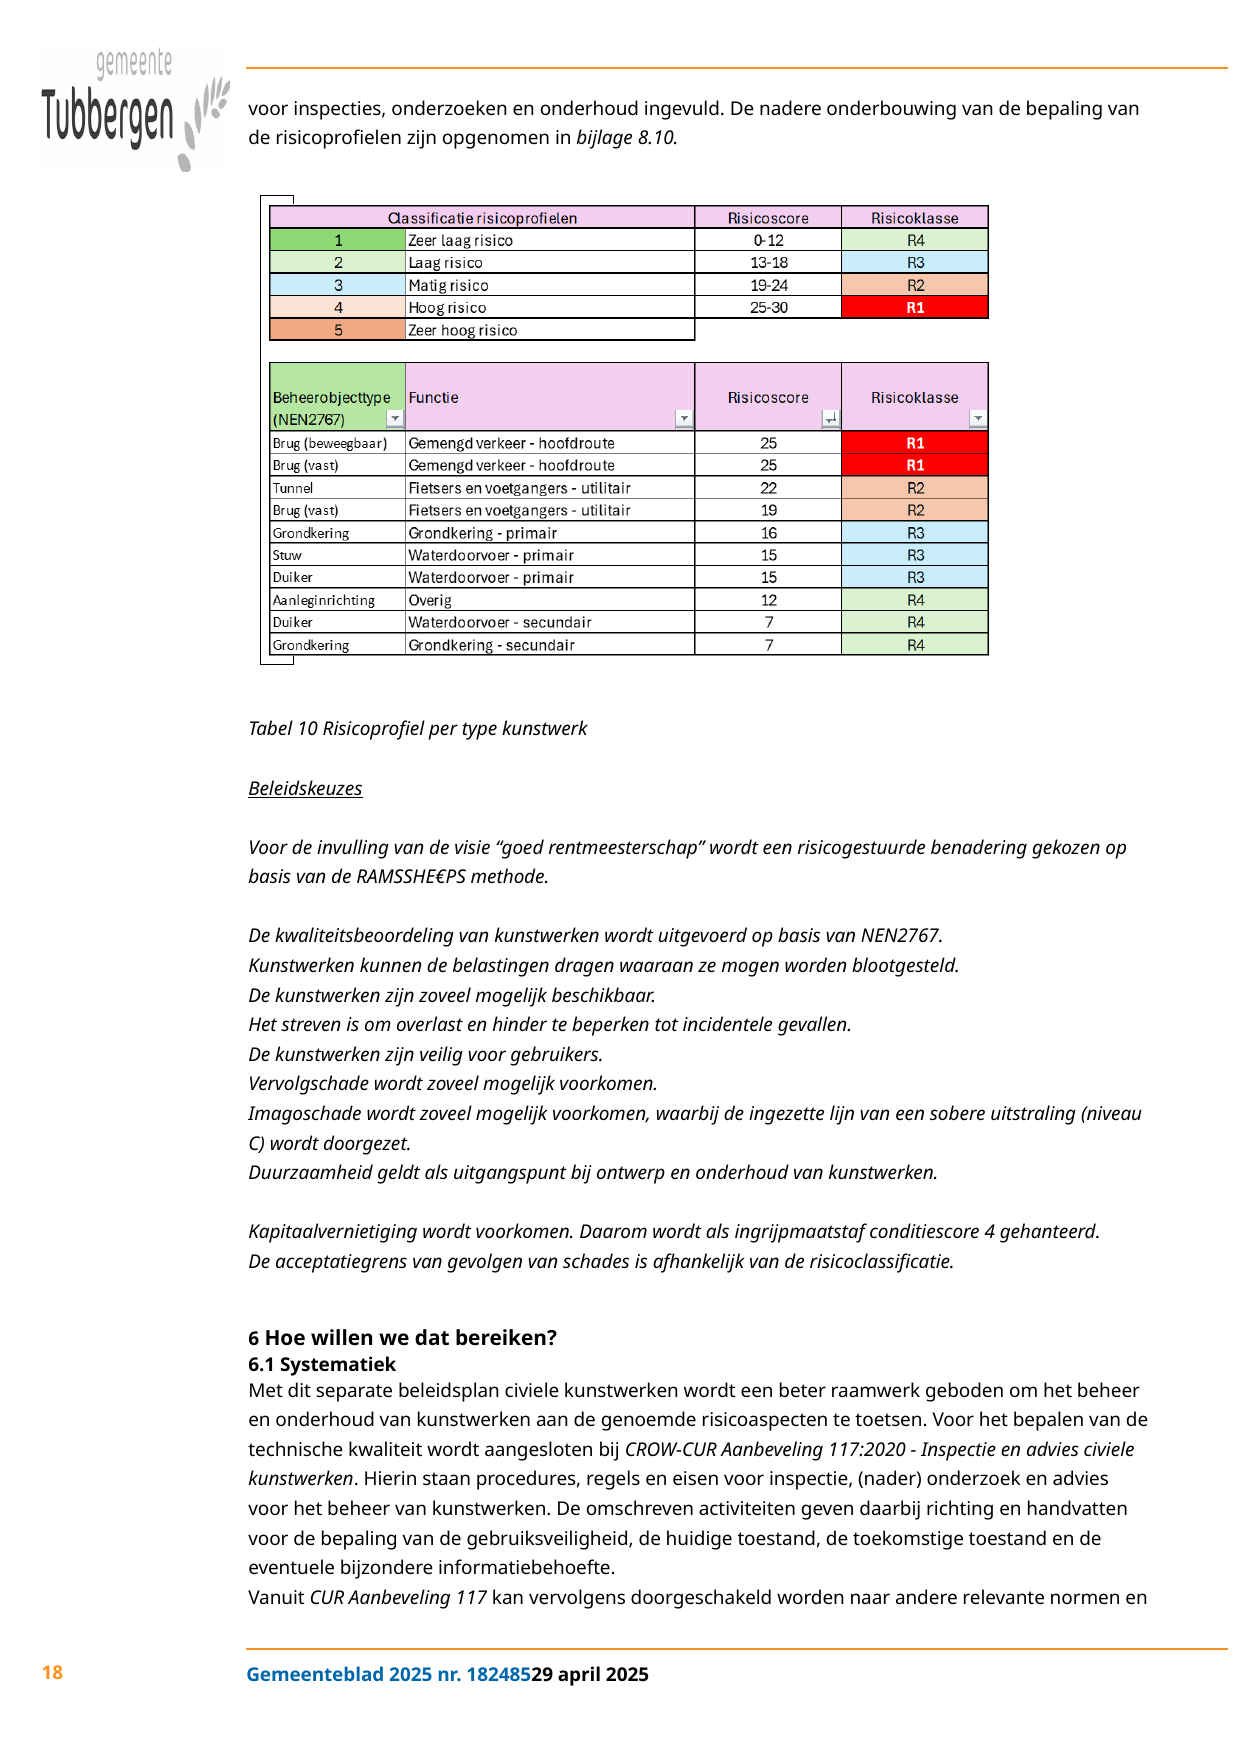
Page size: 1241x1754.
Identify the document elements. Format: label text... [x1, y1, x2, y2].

picture [41, 47, 231, 172]
text voor inspecties, onderzoeken en onderhoud ingevuld. De nadere onderbouwing van de bepaling van de risicoprofielen zijn opgenomen in bijlage 8.10. [248, 95, 1152, 150]
table_header Beleidskeuzes Voor de invulling van de visie “goed rentmeesterschap” wordt een risicogestuurde benadering gekozen op basis van de RAMSSHE€PS methode. De kwaliteitsbeoordeling van kunstwerken wordt uitgevoerd op basis van NEN2767. Kunstwerken kunnen de belastingen dragen waaraan ze mogen worden blootgesteld. De kunstwerken zijn zoveel mogelijk beschikbaar. Het streven is om overlast en hinder te beperken tot incidentele gevallen. De kunstwerken zijn veilig voor gebruikers. Vervolgschade wordt zoveel mogelijk voorkomen. Imagoschade wordt zoveel mogelijk voorkomen, waarbij de ingezette lijn van een sobere uitstraling (niveau C) wordt doorgezet. Duurzaamheid geldt als uitgangspunt bij ontwerp en onderhoud van kunstwerken. Kapitaalvernietiging wordt voorkomen. Daarom wordt als ingrijpmaatstaf conditiescore 4 gehanteerd. De acceptatiegrens van gevolgen van schades is afhankelijk van de risicoclassificatie. [248, 775, 1152, 1274]
text 6.1 Systematiek [248, 1351, 1152, 1377]
text 6 Hoe willen we dat bereiken? [248, 1323, 1152, 1351]
picture [268, 204, 1173, 656]
text Tabel 10 Risicoprofiel per type kunstwerk [248, 715, 1152, 741]
text Vanuit CUR Aanbeveling 117 kan vervolgens doorgeschakeld worden naar andere relevante normen en [248, 1584, 1152, 1609]
text Met dit separate beleidsplan civiele kunstwerken wordt een beter raamwerk geboden om het beheer en onderhoud van kunstwerken aan de genoemde risicoaspecten te toetsen. Voor het bepalen van de technische kwaliteit wordt aangesloten bij CROW-CUR Aanbeveling 117:2020 - Inspectie en advies civiele kunstwerken. Hierin staan procedures, regels en eisen voor inspectie, (nader) onderzoek en advies voor het beheer van kunstwerken. De omschreven activiteiten geven daarbij richting en handvatten voor de bepaling van de gebruiksveiligheid, de huidige toestand, de toekomstige toestand en de eventuele bijzondere informatiebehoefte. [248, 1377, 1152, 1580]
